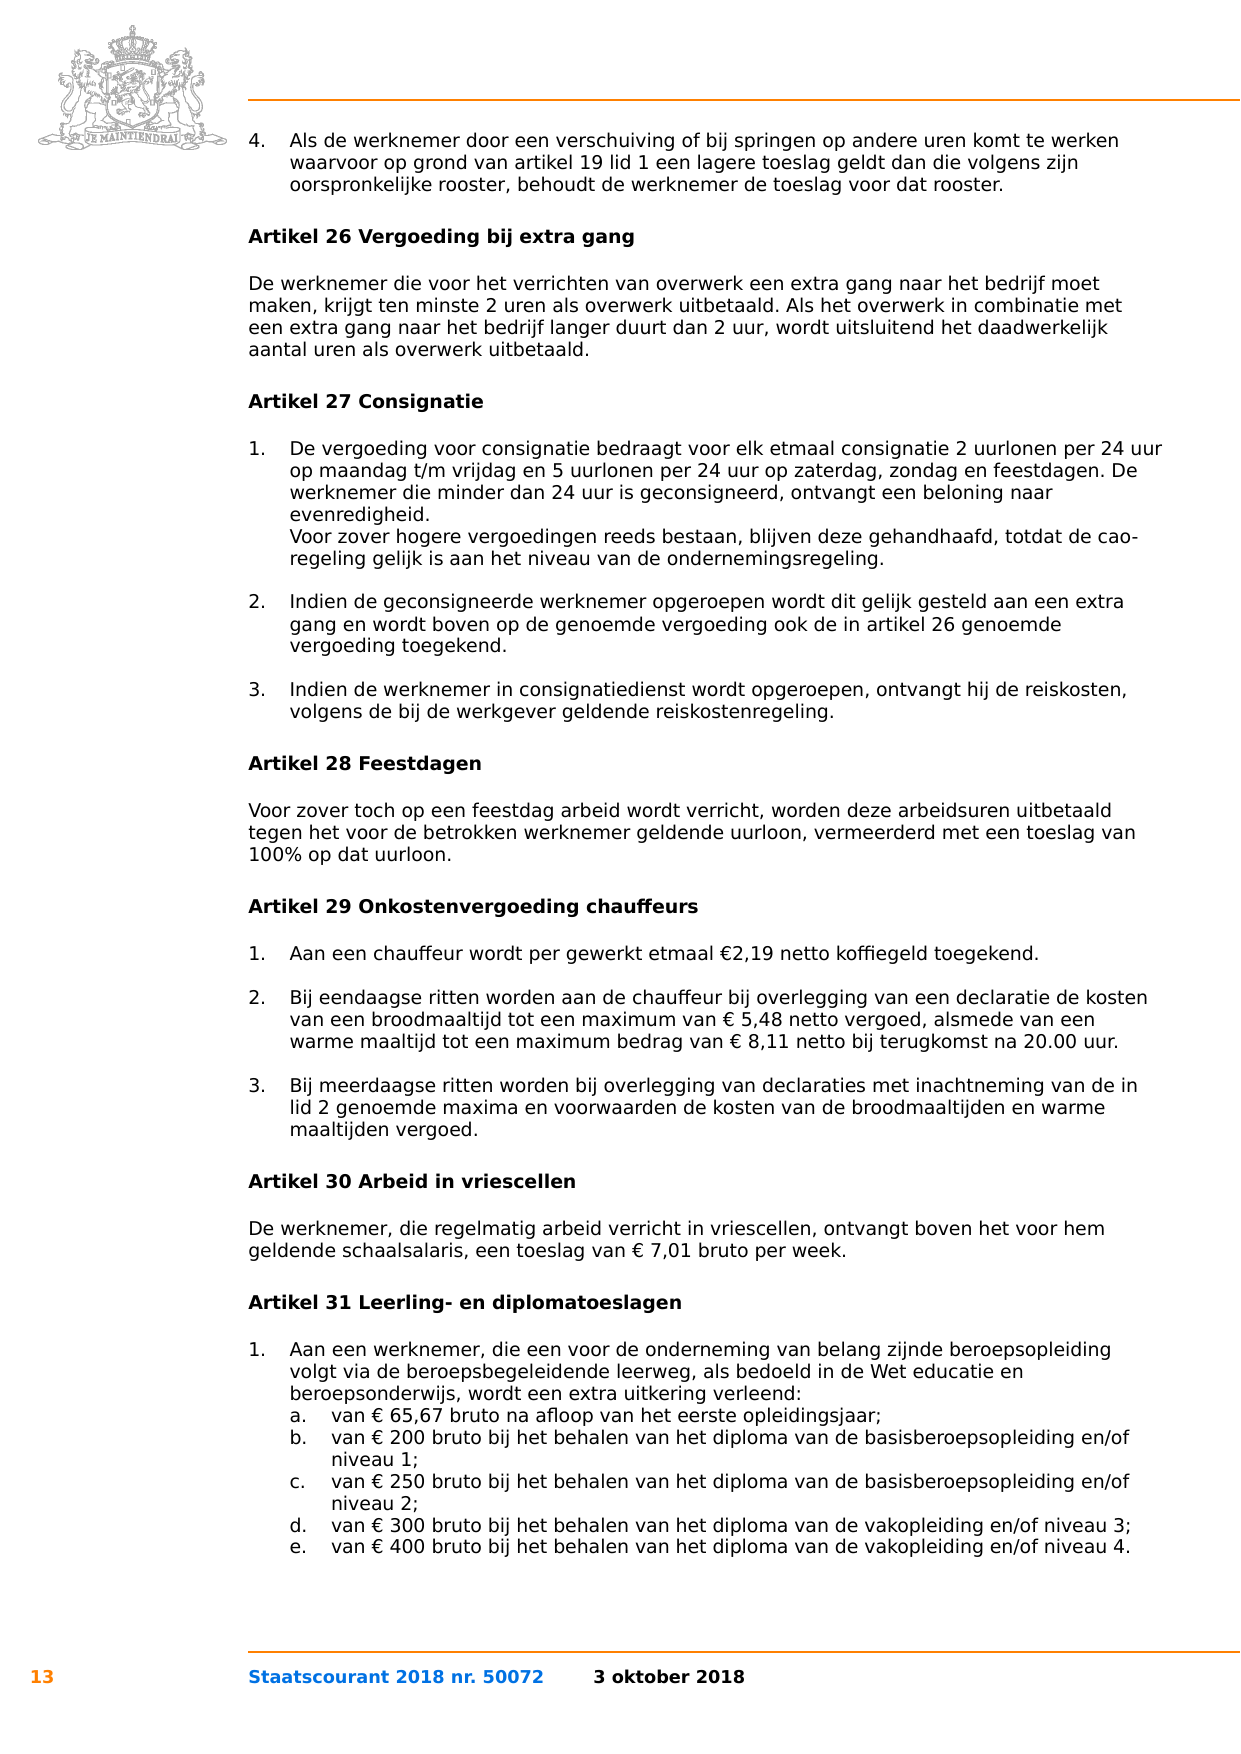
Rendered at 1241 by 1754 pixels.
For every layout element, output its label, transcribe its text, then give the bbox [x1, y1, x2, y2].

subtitle Artikel 30 Arbeid in vriescellen [248, 1171, 1163, 1193]
picture [38, 25, 227, 150]
text 1. De vergoeding voor consignatie bedraagt voor elk etmaal consignatie 2 uurlonen per 24 uur op maandag t/m vrijdag en 5 uurlonen per 24 uur op zaterdag, zondag en feestdagen. De werknemer die minder dan 24 uur is geconsigneerd, ontvangt een beloning naar evenredigheid. [248, 438, 1163, 526]
text 3. Indien de werknemer in consignatiedienst wordt opgeroepen, ontvangt hij de reiskosten, volgens de bij de werkgever geldende reiskostenregeling. [248, 679, 1163, 723]
text e. van € 400 bruto bij het behalen van het diploma van de vakopleiding en/of niveau 4. [289, 1536, 1163, 1558]
text De werknemer, die regelmatig arbeid verricht in vriescellen, ontvangt boven het voor hem geldende schaalsalaris, een toeslag van € 7,01 bruto per week. [248, 1218, 1163, 1262]
text 1. Aan een chauffeur wordt per gewerkt etmaal €2,19 netto koffiegeld toegekend. [248, 943, 1163, 965]
text b. van € 200 bruto bij het behalen van het diploma van de basisberoepsopleiding en/of niveau 1; [289, 1427, 1163, 1471]
text Voor zover hogere vergoedingen reeds bestaan, blijven deze gehandhaafd, totdat de cao- regeling gelijk is aan het niveau van de ondernemingsregeling. [289, 526, 1163, 569]
text 2. Bij eendaagse ritten worden aan de chauffeur bij overlegging van een declaratie de kosten van een broodmaaltijd tot een maximum van € 5,48 netto vergoed, alsmede van een warme maaltijd tot een maximum bedrag van € 8,11 netto bij terugkomst na 20.00 uur. [248, 987, 1163, 1053]
text d. van € 300 bruto bij het behalen van het diploma van de vakopleiding en/of niveau 3; [289, 1514, 1163, 1536]
text 4. Als de werknemer door een verschuiving of bij springen op andere uren komt te werken waarvoor op grond van artikel 19 lid 1 een lagere toeslag geldt dan die volgens zijn oorspronkelijke rooster, behoudt de werknemer de toeslag voor dat rooster. [248, 130, 1163, 196]
text Voor zover toch op een feestdag arbeid wordt verricht, worden deze arbeidsuren uitbetaald tegen het voor de betrokken werknemer geldende uurloon, vermeerderd met een toeslag van 100% op dat uurloon. [248, 800, 1163, 866]
text 2. Indien de geconsigneerde werknemer opgeroepen wordt dit gelijk gesteld aan een extra gang en wordt boven op de genoemde vergoeding ook de in artikel 26 genoemde vergoeding toegekend. [248, 591, 1163, 657]
text 1. Aan een werknemer, die een voor de onderneming van belang zijnde beroepsopleiding volgt via de beroepsbegeleidende leerweg, als bedoeld in de Wet educatie en beroepsonderwijs, wordt een extra uitkering verleend: [248, 1339, 1163, 1404]
subtitle Artikel 29 Onkostenvergoeding chauffeurs [248, 896, 1163, 918]
subtitle Artikel 27 Consignatie [248, 391, 1163, 413]
text a. van € 65,67 bruto na afloop van het eerste opleidingsjaar; [289, 1404, 1163, 1427]
subtitle Artikel 26 Vergoeding bij extra gang [248, 226, 1163, 248]
subtitle Artikel 28 Feestdagen [248, 753, 1163, 775]
text De werknemer die voor het verrichten van overwerk een extra gang naar het bedrijf moet maken, krijgt ten minste 2 uren als overwerk uitbetaald. Als het overwerk in combinatie met een extra gang naar het bedrijf langer duurt dan 2 uur, wordt uitsluitend het daadwerkelijk aantal uren als overwerk uitbetaald. [248, 273, 1163, 361]
text c. van € 250 bruto bij het behalen van het diploma van de basisberoepsopleiding en/of niveau 2; [289, 1471, 1163, 1514]
subtitle Artikel 31 Leerling- en diplomatoeslagen [248, 1292, 1163, 1314]
text 3. Bij meerdaagse ritten worden bij overlegging van declaraties met inachtneming van de in lid 2 genoemde maxima en voorwaarden de kosten van de broodmaaltijden en warme maaltijden vergoed. [248, 1075, 1163, 1141]
